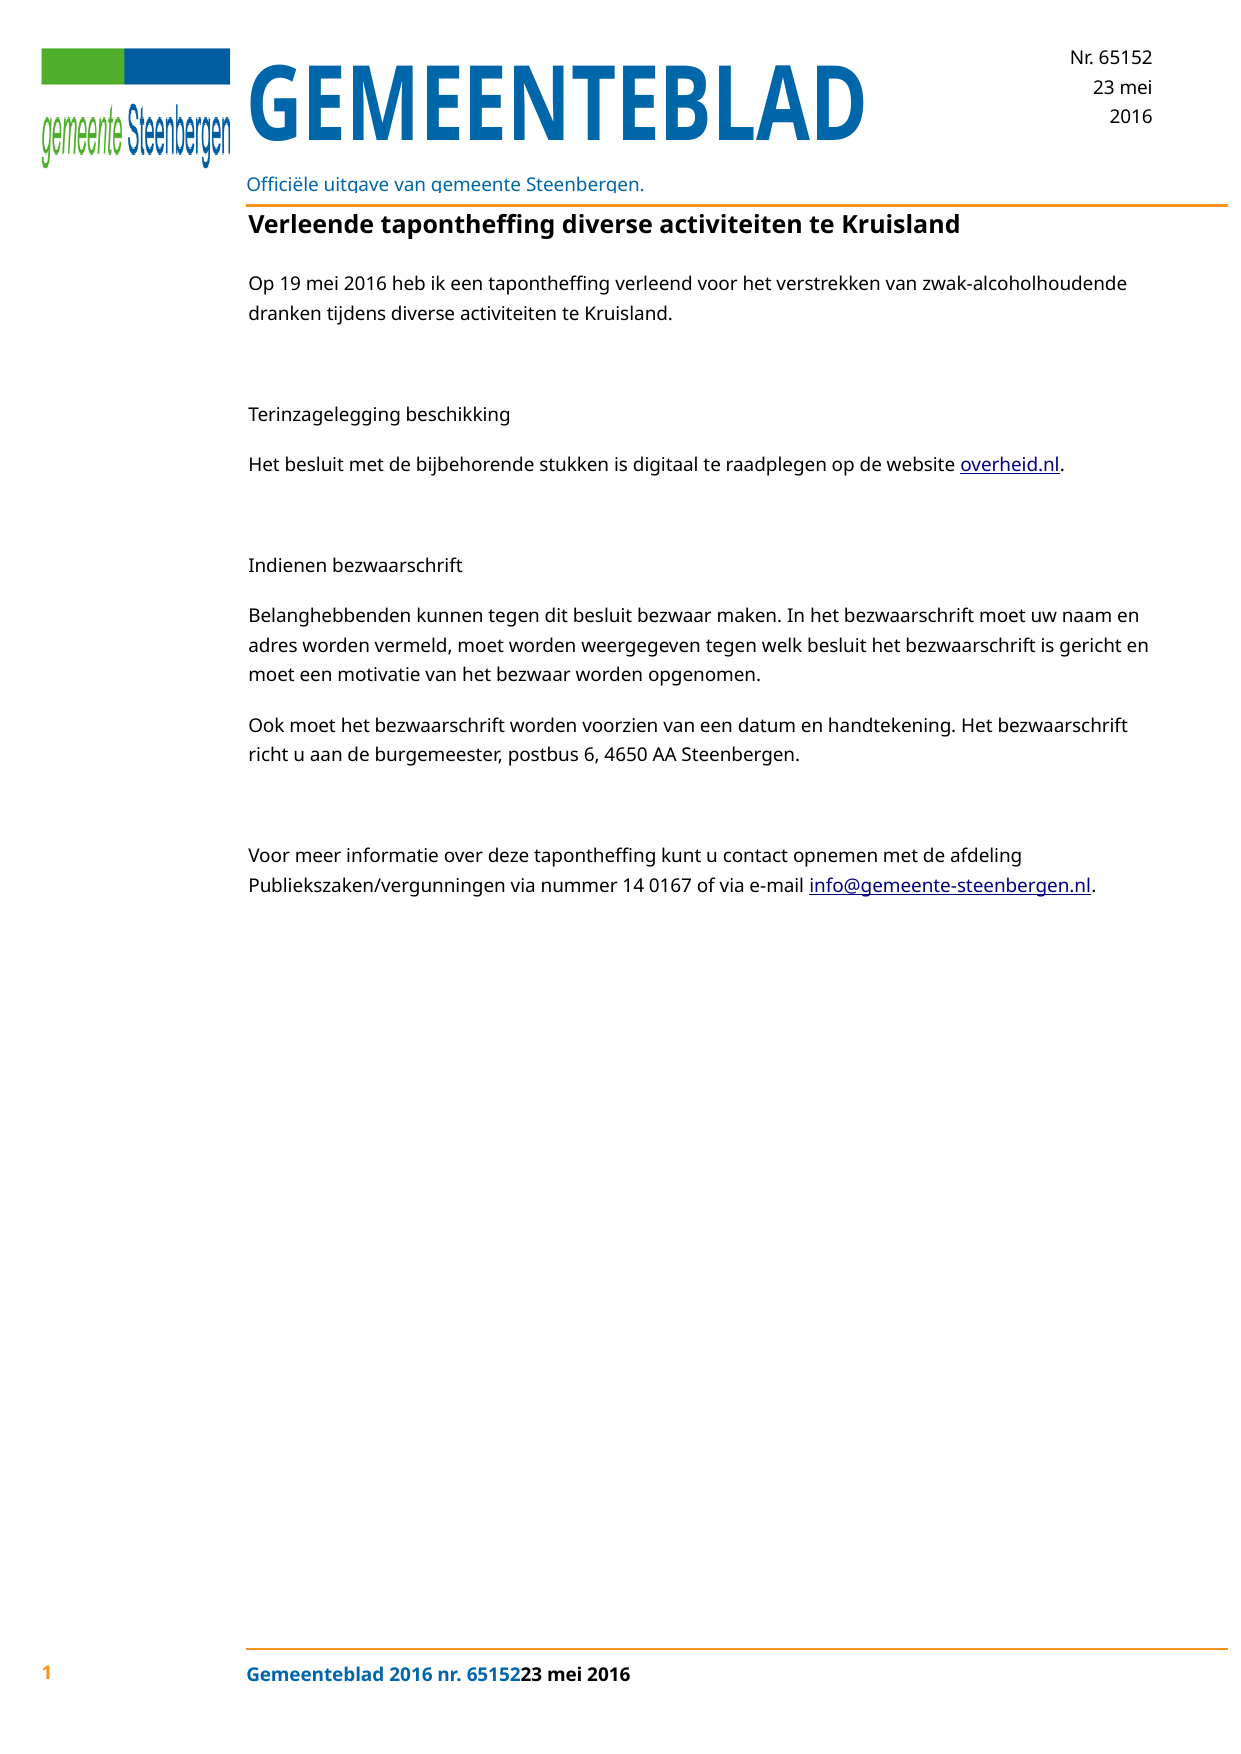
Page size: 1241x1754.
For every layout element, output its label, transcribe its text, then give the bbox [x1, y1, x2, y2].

text Het besluit met de bijbehorende stukken is digitaal te raadplegen op de website overheid.nl. [248, 451, 1152, 477]
text Indienen bezwaarschrift [248, 552, 1152, 578]
text Voor meer informatie over deze tapontheffing kunt u contact opnemen met de afdeling Publiekszaken/vergunningen via nummer 14 0167 of via e-mail info@gemeente-steenbergen.nl. [248, 842, 1152, 898]
text Op 19 mei 2016 heb ik een tapontheffing verleend voor het verstrekken van zwak-alcoholhoudende dranken tijdens diverse activiteiten te Kruisland. [248, 270, 1152, 326]
picture [41, 47, 231, 172]
text Verleende tapontheffing diverse activiteiten te Kruisland [248, 207, 1152, 241]
text Belanghebbenden kunnen tegen dit besluit bezwaar maken. In het bezwaarschrift moet uw naam en adres worden vermeld, moet worden weergegeven tegen welk besluit het bezwaarschrift is gericht en moet een motivatie van het bezwaar worden opgenomen. [248, 602, 1152, 687]
text Terinzagelegging beschikking [248, 401, 1152, 426]
text Ook moet het bezwaarschrift worden voorzien van een datum en handtekening. Het bezwaarschrift richt u aan de burgemeester, postbus 6, 4650 AA Steenbergen. [248, 712, 1152, 767]
